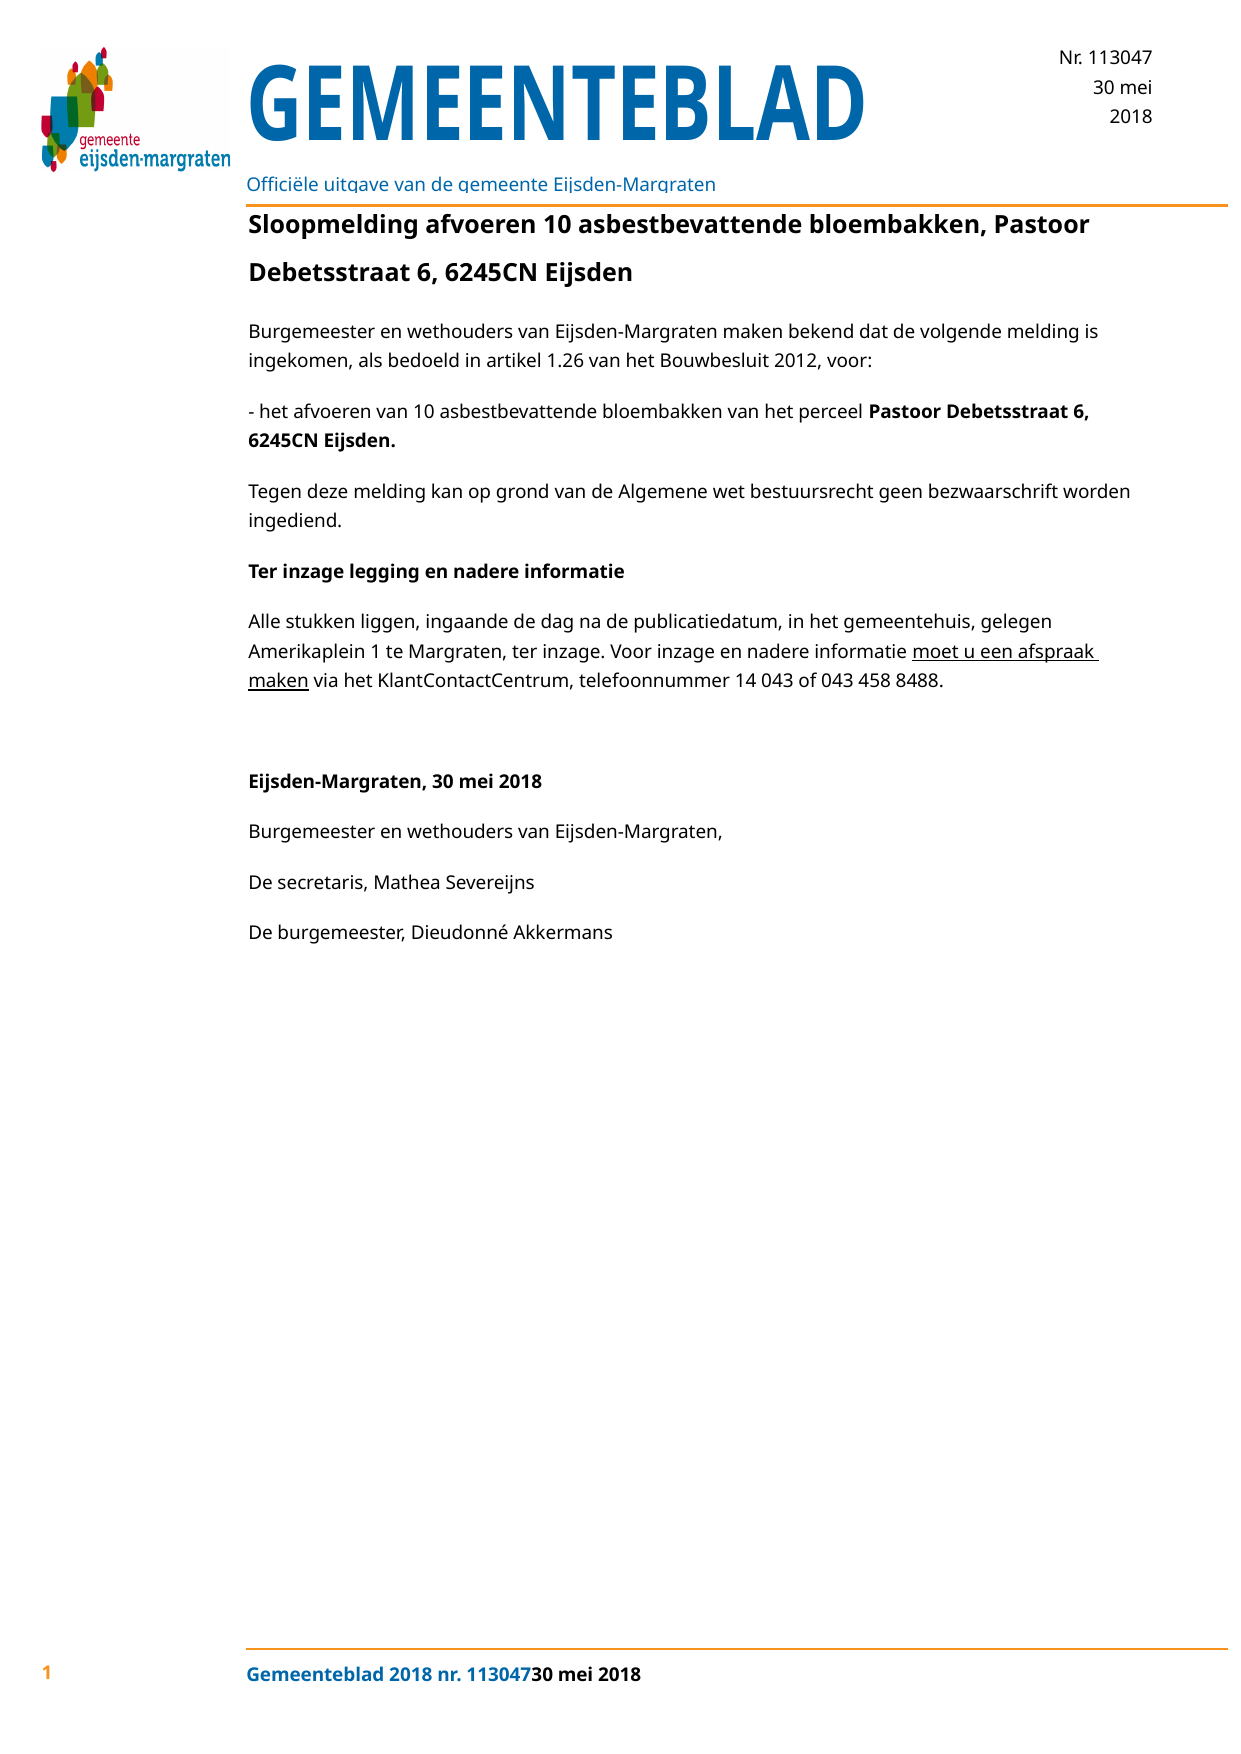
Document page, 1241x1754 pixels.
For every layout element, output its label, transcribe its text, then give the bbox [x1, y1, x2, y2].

text Alle stukken liggen, ingaande de dag na de publicatiedatum, in het gemeentehuis, gelegen Amerikaplein 1 te Margraten, ter inzage. Voor inzage en nadere informatie moet u een afspraak maken via het KlantContactCentrum, telefoonnummer 14 043 of 043 458 8488. [248, 608, 1152, 693]
text Ter inzage legging en nadere informatie [248, 558, 1152, 584]
picture [41, 47, 231, 172]
text De burgemeester, Dieudonné Akkermans [248, 919, 1152, 945]
text Eijsden-Margraten, 30 mei 2018 [248, 768, 1152, 794]
text - het afvoeren van 10 asbestbevattende bloembakken van het perceel Pastoor Debetsstraat 6, 6245CN Eijsden. [248, 398, 1152, 453]
text Tegen deze melding kan op grond van de Algemene wet bestuursrecht geen bezwaarschrift worden ingediend. [248, 478, 1152, 533]
text Burgemeester en wethouders van Eijsden-Margraten, [248, 819, 1152, 844]
text Burgemeester en wethouders van Eijsden-Margraten maken bekend dat de volgende melding is ingekomen, als bedoeld in artikel 1.26 van het Bouwbesluit 2012, voor: [248, 318, 1152, 373]
text De secretaris, Mathea Severeijns [248, 869, 1152, 895]
text Sloopmelding afvoeren 10 asbestbevattende bloembakken, Pastoor Debetsstraat 6, 6245CN Eijsden [248, 207, 1152, 288]
